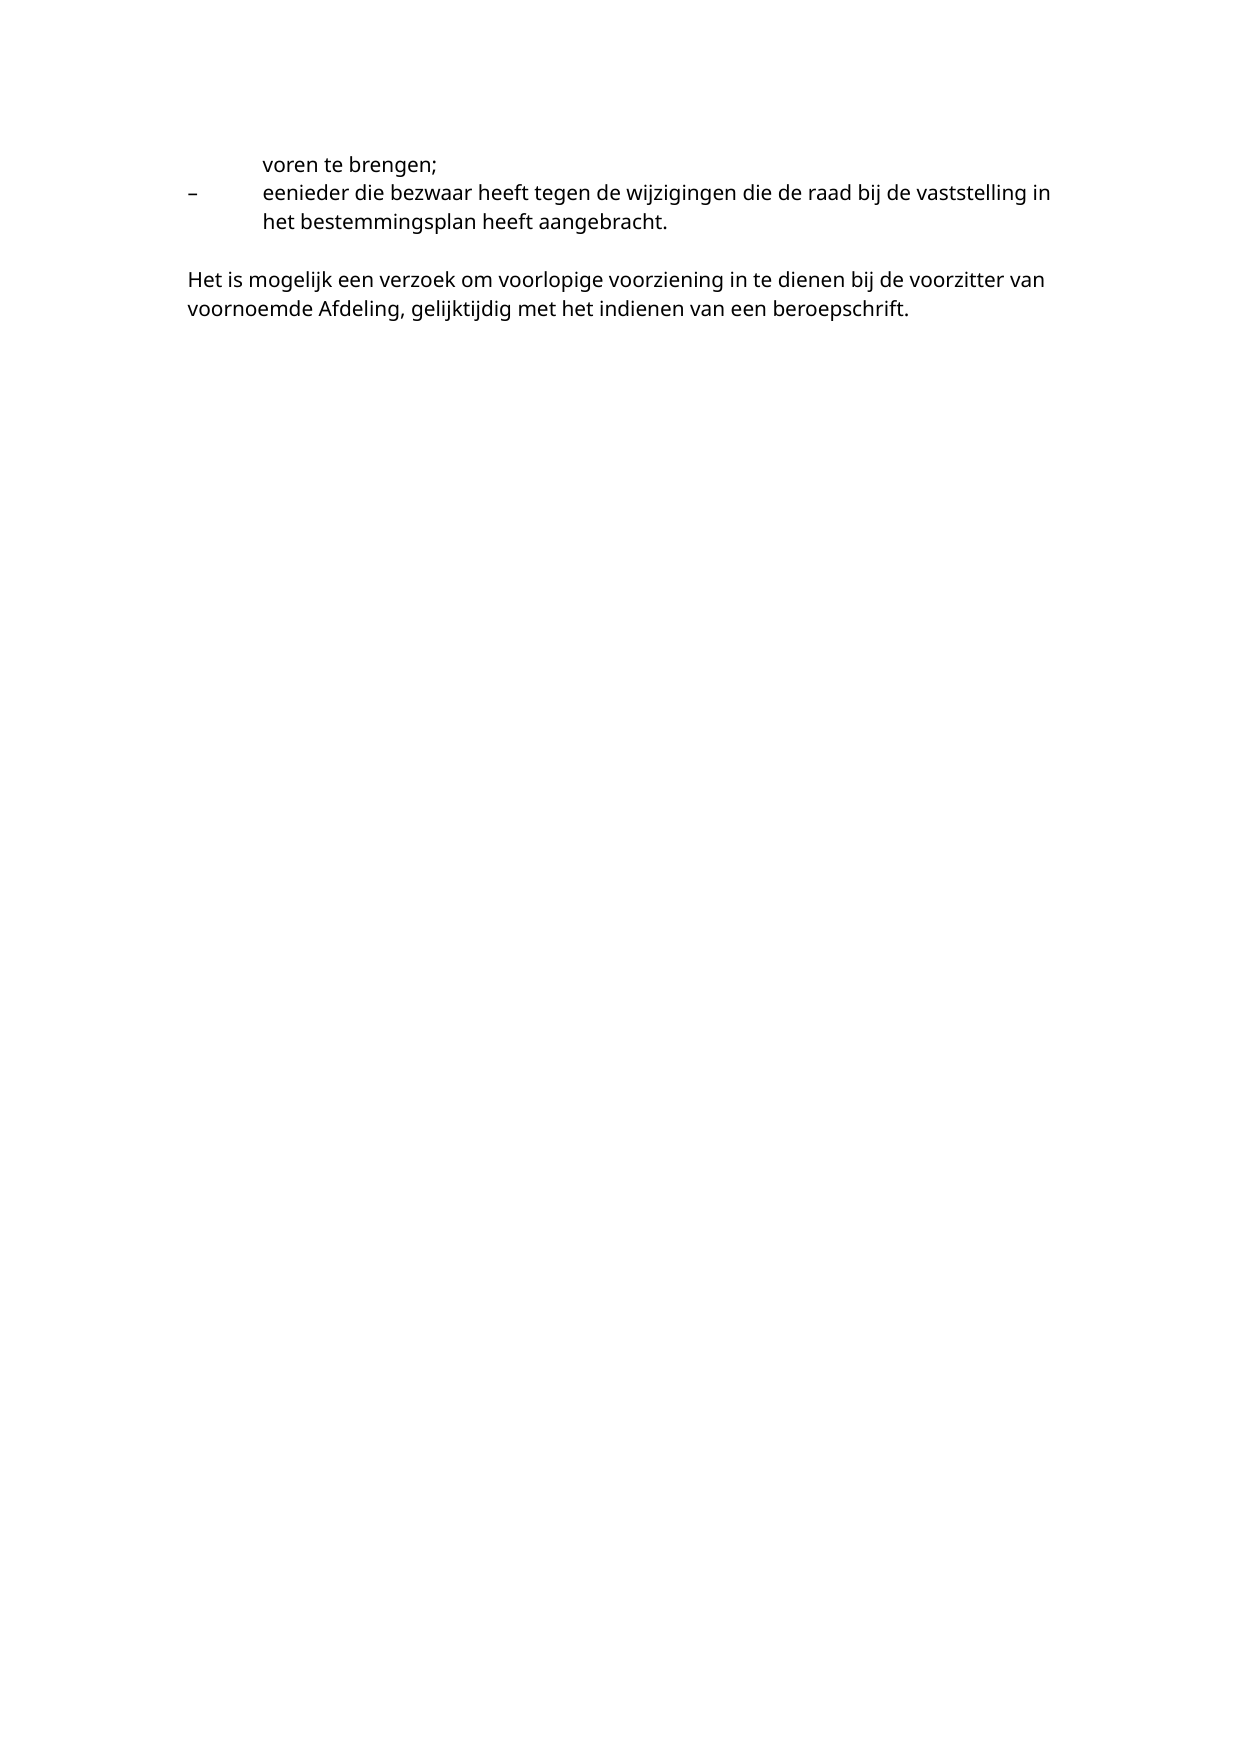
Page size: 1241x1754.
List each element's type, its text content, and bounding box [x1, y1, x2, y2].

list voren te brengen; [187, 150, 1053, 178]
list eenieder die bezwaar heeft tegen de wijzigingen die de raad bij de vaststelling in het bestemmingsplan heeft aangebracht. [187, 178, 1053, 235]
text Het is mogelijk een verzoek om voorlopige voorziening in te dienen bij de voorzitter van voornoemde Afdeling, gelijktijdig met het indienen van een beroepschrift. [187, 265, 1053, 322]
